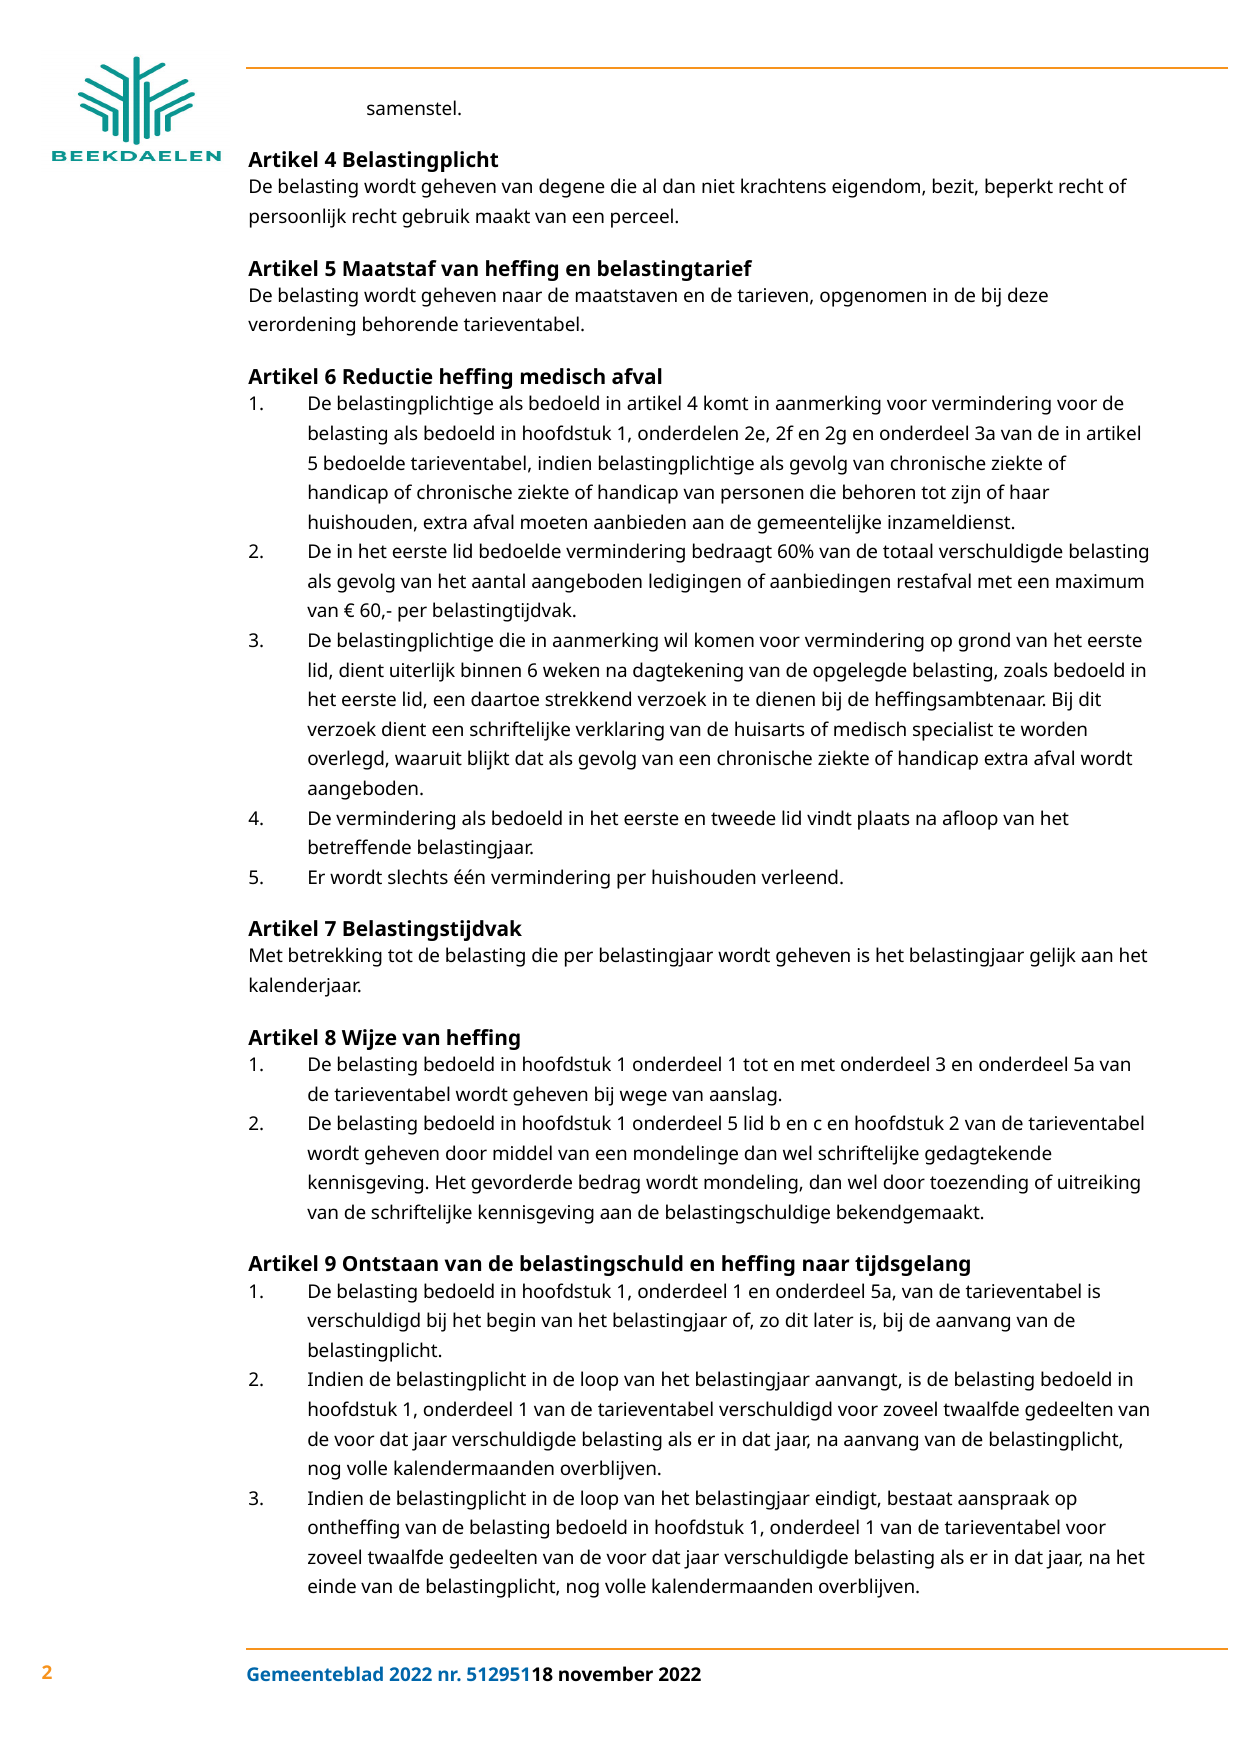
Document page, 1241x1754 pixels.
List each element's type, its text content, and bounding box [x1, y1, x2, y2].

list samenstel. [307, 95, 1152, 121]
list De belasting bedoeld in hoofdstuk 1 onderdeel 1 tot en met onderdeel 3 en onderdeel 5a van de tarieventabel wordt geheven bij wege van aanslag. [248, 1051, 1152, 1106]
text De belasting wordt geheven naar de maatstaven en de tarieven, opgenomen in de bij deze verordening behorende tarieventabel. [248, 282, 1152, 337]
text Artikel 7 Belastingstijdvak [248, 914, 1152, 943]
text Met betrekking tot de belasting die per belastingjaar wordt geheven is het belastingjaar gelijk aan het kalenderjaar. [248, 943, 1152, 998]
text Artikel 4 Belastingplicht [248, 145, 1152, 174]
list De belastingplichtige als bedoeld in artikel 4 komt in aanmerking voor vermindering voor de belasting als bedoeld in hoofdstuk 1, onderdelen 2e, 2f en 2g en onderdeel 3a van de in artikel 5 bedoelde tarieventabel, indien belastingplichtige als gevolg van chronische ziekte of handicap of chronische ziekte of handicap van personen die behoren tot zijn of haar huishouden, extra afval moeten aanbieden aan de gemeentelijke inzameldienst. [248, 391, 1152, 534]
list De vermindering als bedoeld in het eerste en tweede lid vindt plaats na afloop van het betreffende belastingjaar. [248, 805, 1152, 860]
text Artikel 8 Wijze van heffing [248, 1023, 1152, 1051]
text Artikel 9 Ontstaan van de belastingschuld en heffing naar tijdsgelang [248, 1249, 1152, 1278]
text Artikel 6 Reductie heffing medisch afval [248, 362, 1152, 391]
list Er wordt slechts één vermindering per huishouden verleend. [248, 864, 1152, 889]
list De in het eerste lid bedoelde vermindering bedraagt 60% van de totaal verschuldigde belasting als gevolg van het aantal aangeboden ledigingen of aanbiedingen restafval met een maximum van € 60,- per belastingtijdvak. [248, 538, 1152, 623]
text Artikel 5 Maatstaf van heffing en belastingtarief [248, 254, 1152, 282]
list De belastingplichtige die in aanmerking wil komen voor vermindering op grond van het eerste lid, dient uiterlijk binnen 6 weken na dagtekening van de opgelegde belasting, zoals bedoeld in het eerste lid, een daartoe strekkend verzoek in te dienen bij de heffingsambtenaar. Bij dit verzoek dient een schriftelijke verklaring van de huisarts of medisch specialist te worden overlegd, waaruit blijkt dat als gevolg van een chronische ziekte of handicap extra afval wordt aangeboden. [248, 627, 1152, 801]
list Indien de belastingplicht in de loop van het belastingjaar aanvangt, is de belasting bedoeld in hoofdstuk 1, onderdeel 1 van de tarieventabel verschuldigd voor zoveel twaalfde gedeelten van de voor dat jaar verschuldigde belasting als er in dat jaar, na aanvang van de belastingplicht, nog volle kalendermaanden overblijven. [248, 1367, 1152, 1481]
list Indien de belastingplicht in de loop van het belastingjaar eindigt, bestaat aanspraak op ontheffing van de belasting bedoeld in hoofdstuk 1, onderdeel 1 van de tarieventabel voor zoveel twaalfde gedeelten van de voor dat jaar verschuldigde belasting als er in dat jaar, na het einde van de belastingplicht, nog volle kalendermaanden overblijven. [248, 1485, 1152, 1599]
picture [41, 47, 231, 172]
list De belasting bedoeld in hoofdstuk 1, onderdeel 1 en onderdeel 5a, van de tarieventabel is verschuldigd bij het begin van het belastingjaar of, zo dit later is, bij de aanvang van de belastingplicht. [248, 1278, 1152, 1363]
text De belasting wordt geheven van degene die al dan niet krachtens eigendom, bezit, beperkt recht of persoonlijk recht gebruik maakt van een perceel. [248, 174, 1152, 229]
list De belasting bedoeld in hoofdstuk 1 onderdeel 5 lid b en c en hoofdstuk 2 van de tarieventabel wordt geheven door middel van een mondelinge dan wel schriftelijke gedagtekende kennisgeving. Het gevorderde bedrag wordt mondeling, dan wel door toezending of uitreiking van de schriftelijke kennisgeving aan de belastingschuldige bekendgemaakt. [248, 1110, 1152, 1225]
